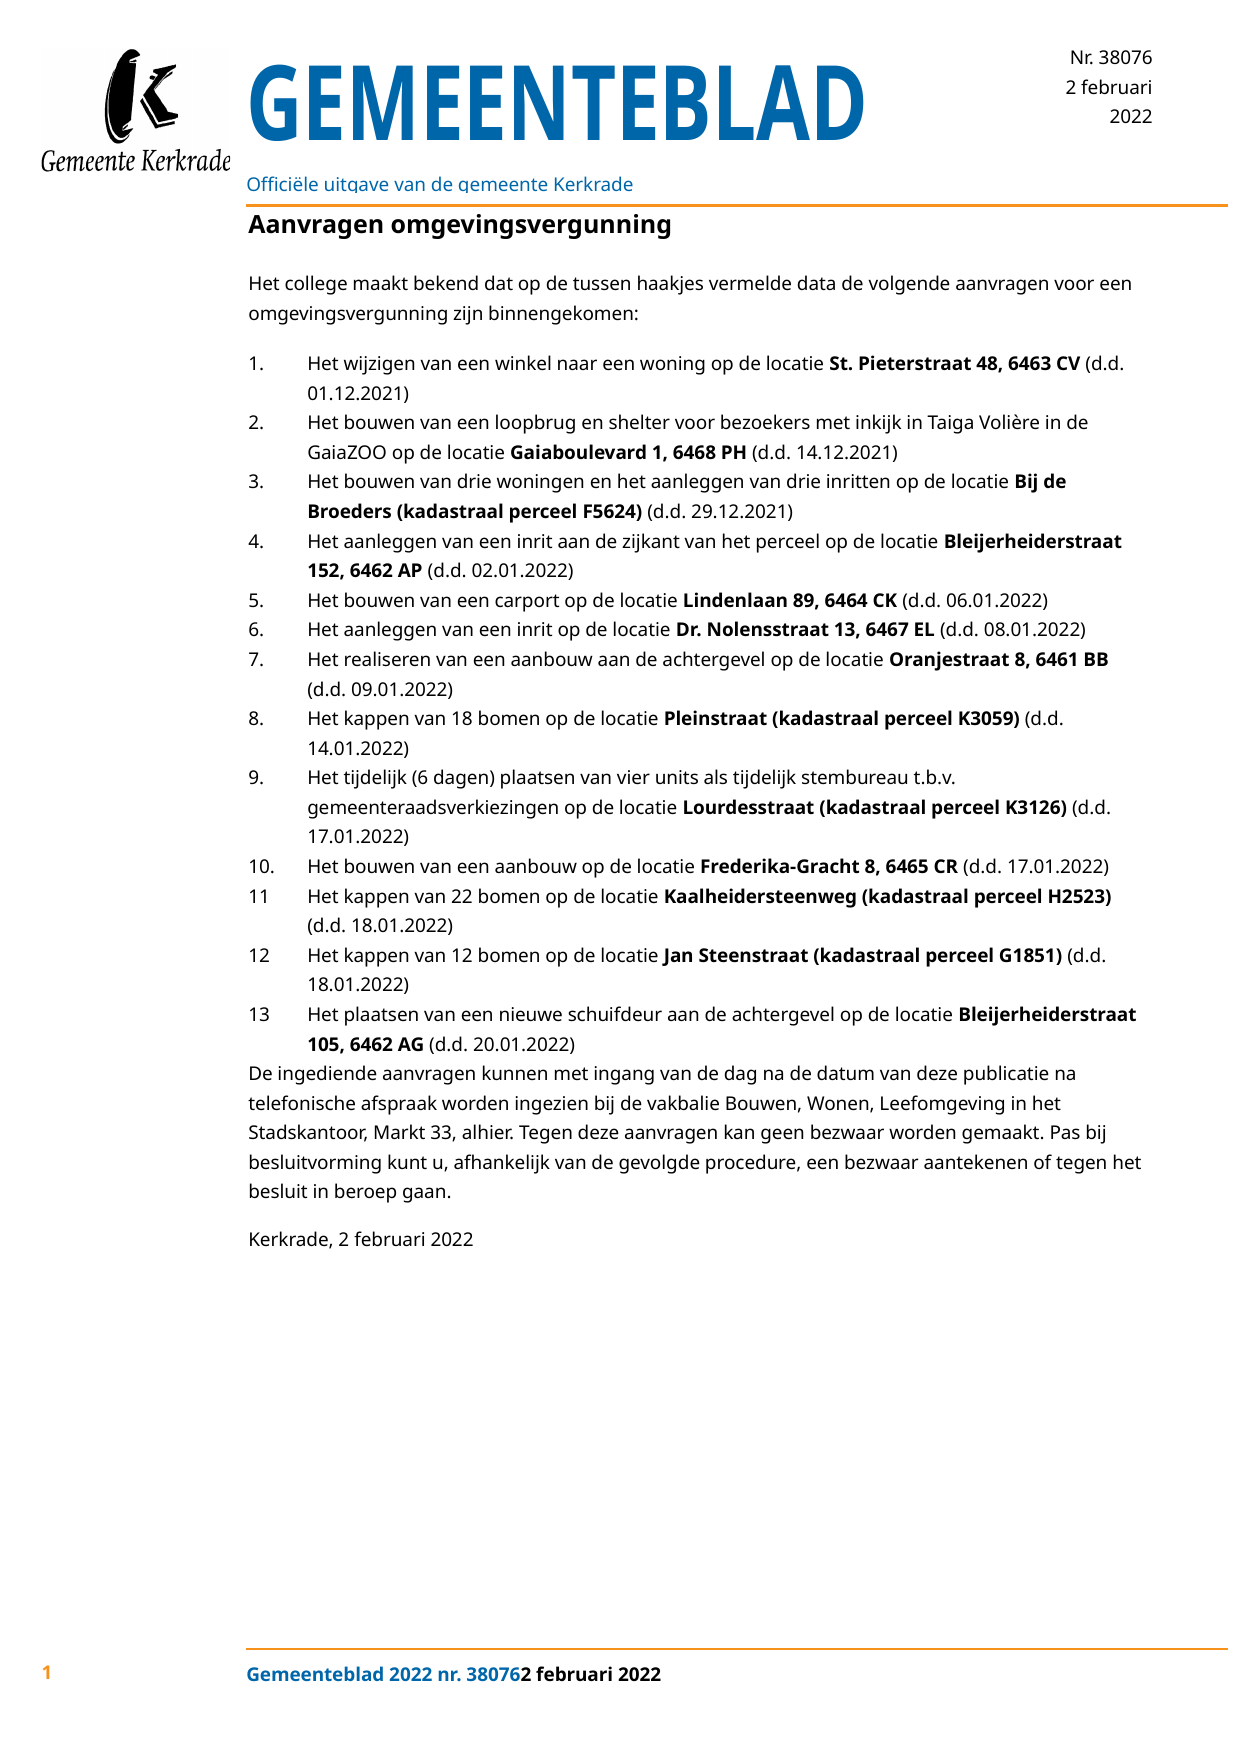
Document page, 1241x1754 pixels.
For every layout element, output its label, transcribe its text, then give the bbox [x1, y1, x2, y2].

list Het kappen van 12 bomen op de locatie Jan Steenstraat (kadastraal perceel G1851) (d.d. 18.01.2022) [248, 942, 1152, 997]
list Het realiseren van een aanbouw aan de achtergevel op de locatie Oranjestraat 8, 6461 BB (d.d. 09.01.2022) [248, 646, 1152, 701]
text Aanvragen omgevingsvergunning [248, 207, 1152, 241]
list Het tijdelijk (6 dagen) plaatsen van vier units als tijdelijk stembureau t.b.v. gemeenteraadsverkiezingen op de locatie Lourdesstraat (kadastraal perceel K3126) (d.d. 17.01.2022) [248, 764, 1152, 849]
list Het kappen van 18 bomen op de locatie Pleinstraat (kadastraal perceel K3059) (d.d. 14.01.2022) [248, 705, 1152, 761]
list Het bouwen van een loopbrug en shelter voor bezoekers met inkijk in Taiga Volière in de GaiaZOO op de locatie Gaiaboulevard 1, 6468 PH (d.d. 14.12.2021) [248, 409, 1152, 465]
list Het aanleggen van een inrit op de locatie Dr. Nolensstraat 13, 6467 EL (d.d. 08.01.2022) [248, 617, 1152, 642]
list Het bouwen van een aanbouw op de locatie Frederika-Gracht 8, 6465 CR (d.d. 17.01.2022) [248, 853, 1152, 879]
text Het college maakt bekend dat op de tussen haakjes vermelde data de volgende aanvragen voor een omgevingsvergunning zijn binnengekomen: [248, 270, 1152, 326]
list Het aanleggen van een inrit aan de zijkant van het perceel op de locatie Bleijerheiderstraat 152, 6462 AP (d.d. 02.01.2022) [248, 528, 1152, 583]
list Het wijzigen van een winkel naar een woning op de locatie St. Pieterstraat 48, 6463 CV (d.d. 01.12.2021) [248, 350, 1152, 406]
list Het plaatsen van een nieuwe schuifdeur aan de achtergevel op de locatie Bleijerheiderstraat 105, 6462 AG (d.d. 20.01.2022) [248, 1001, 1152, 1056]
list Het bouwen van drie woningen en het aanleggen van drie inritten op de locatie Bij de Broeders (kadastraal perceel F5624) (d.d. 29.12.2021) [248, 469, 1152, 524]
text De ingediende aanvragen kunnen met ingang van de dag na de datum van deze publicatie na telefonische afspraak worden ingezien bij de vakbalie Bouwen, Wonen, Leefomgeving in het Stadskantoor, Markt 33, alhier. Tegen deze aanvragen kan geen bezwaar worden gemaakt. Pas bij besluitvorming kunt u, afhankelijk van de gevolgde procedure, een bezwaar aantekenen of tegen het besluit in beroep gaan. [248, 1060, 1152, 1204]
list Het kappen van 22 bomen op de locatie Kaalheidersteenweg (kadastraal perceel H2523) (d.d. 18.01.2022) [248, 883, 1152, 938]
text Kerkrade, 2 februari 2022 [248, 1226, 1152, 1252]
list Het bouwen van een carport op de locatie Lindenlaan 89, 6464 CK (d.d. 06.01.2022) [248, 587, 1152, 613]
picture [41, 47, 231, 172]
